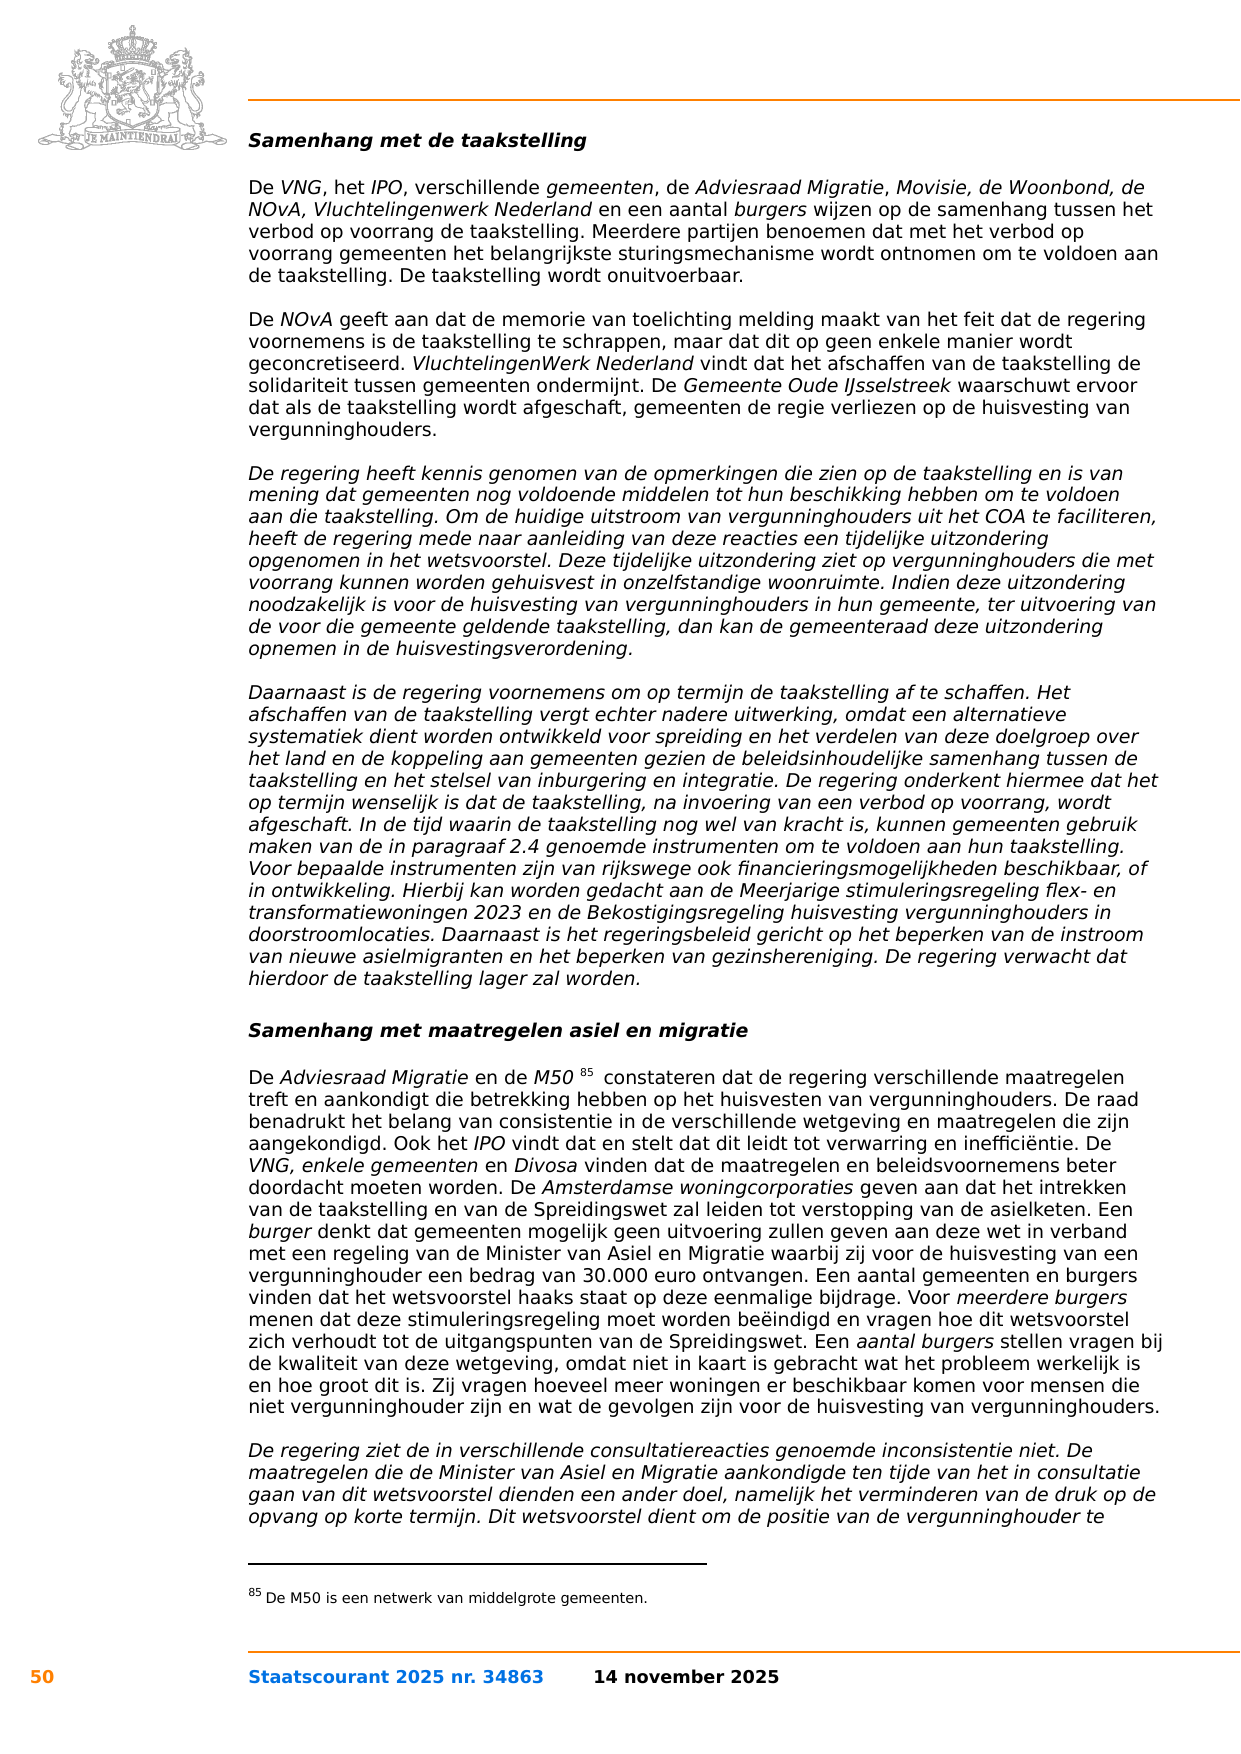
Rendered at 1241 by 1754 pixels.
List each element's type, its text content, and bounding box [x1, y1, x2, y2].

text De VNG, het IPO, verschillende gemeenten, de Adviesraad Migratie, Movisie, de Woonbond, de NOvA, Vluchtelingenwerk Nederland en een aantal burgers wijzen op de samenhang tussen het verbod op voorrang de taakstelling. Meerdere partijen benoemen dat met het verbod op voorrang gemeenten het belangrijkste sturingsmechanisme wordt ontnomen om te voldoen aan de taakstelling. De taakstelling wordt onuitvoerbaar. [248, 177, 1163, 287]
text De Adviesraad Migratie en de M50 constateren dat de regering verschillende maatregelen treft en aankondigt die betrekking hebben op het huisvesten van vergunninghouders. De raad benadrukt het belang van consistentie in de verschillende wetgeving en maatregelen die zijn aangekondigd. Ook het IPO vindt dat en stelt dat dit leidt tot verwarring en inefficiëntie. De VNG, enkele gemeenten en Divosa vinden dat de maatregelen en beleidsvoornemens beter doordacht moeten worden. De Amsterdamse woningcorporaties geven aan dat het intrekken van de taakstelling en van de Spreidingswet zal leiden tot verstopping van de asielketen. Een burger denkt dat gemeenten mogelijk geen uitvoering zullen geven aan deze wet in verband met een regeling van de Minister van Asiel en Migratie waarbij zij voor de huisvesting van een vergunninghouder een bedrag van 30.000 euro ontvangen. Een aantal gemeenten en burgers vinden dat het wetsvoorstel haaks staat op deze eenmalige bijdrage. Voor meerdere burgers menen dat deze stimuleringsregeling moet worden beëindigd en vragen hoe dit wetsvoorstel zich verhoudt tot de uitgangspunten van de Spreidingswet. Een aantal burgers stellen vragen bij de kwaliteit van deze wetgeving, omdat niet in kaart is gebracht wat het probleem werkelijk is en hoe groot dit is. Zij vragen hoeveel meer woningen er beschikbaar komen voor mensen die niet vergunninghouder zijn en wat de gevolgen zijn voor de huisvesting van vergunninghouders. [248, 1067, 1163, 1418]
text De NOvA geeft aan dat de memorie van toelichting melding maakt van het feit dat de regering voornemens is de taakstelling te schrappen, maar dat dit op geen enkele manier wordt geconcretiseerd. VluchtelingenWerk Nederland vindt dat het afschaffen van de taakstelling de solidariteit tussen gemeenten ondermijnt. De Gemeente Oude IJsselstreek waarschuwt ervoor dat als de taakstelling wordt afgeschaft, gemeenten de regie verliezen op de huisvesting van vergunninghouders. [248, 309, 1163, 441]
subtitle Samenhang met de taakstelling [248, 130, 1163, 152]
text De regering ziet de in verschillende consultatiereacties genoemde inconsistentie niet. De maatregelen die de Minister van Asiel en Migratie aankondigde ten tijde van het in consultatie gaan van dit wetsvoorstel dienden een ander doel, namelijk het verminderen van de druk op de opvang op korte termijn. Dit wetsvoorstel dient om de positie van de vergunninghouder te [248, 1440, 1163, 1528]
subtitle Samenhang met maatregelen asiel en migratie [248, 1020, 1163, 1042]
text Daarnaast is de regering voornemens om op termijn de taakstelling af te schaffen. Het afschaffen van de taakstelling vergt echter nadere uitwerking, omdat een alternatieve systematiek dient worden ontwikkeld voor spreiding en het verdelen van deze doelgroep over het land en de koppeling aan gemeenten gezien de beleidsinhoudelijke samenhang tussen de taakstelling en het stelsel van inburgering en integratie. De regering onderkent hiermee dat het op termijn wenselijk is dat de taakstelling, na invoering van een verbod op voorrang, wordt afgeschaft. In de tijd waarin de taakstelling nog wel van kracht is, kunnen gemeenten gebruik maken van de in paragraaf 2.4 genoemde instrumenten om te voldoen aan hun taakstelling. Voor bepaalde instrumenten zijn van rijkswege ook financieringsmogelijkheden beschikbaar, of in ontwikkeling. Hierbij kan worden gedacht aan de Meerjarige stimuleringsregeling flex- en transformatiewoningen 2023 en de Bekostigingsregeling huisvesting vergunninghouders in doorstroomlocaties. Daarnaast is het regeringsbeleid gericht op het beperken van de instroom van nieuwe asielmigranten en het beperken van gezinshereniging. De regering verwacht dat hierdoor de taakstelling lager zal worden. [248, 682, 1163, 990]
picture [38, 25, 227, 150]
text De regering heeft kennis genomen van de opmerkingen die zien op de taakstelling en is van mening dat gemeenten nog voldoende middelen tot hun beschikking hebben om te voldoen aan die taakstelling. Om de huidige uitstroom van vergunninghouders uit het COA te faciliteren, heeft de regering mede naar aanleiding van deze reacties een tijdelijke uitzondering opgenomen in het wetsvoorstel. Deze tijdelijke uitzondering ziet op vergunninghouders die met voorrang kunnen worden gehuisvest in onzelfstandige woonruimte. Indien deze uitzondering noodzakelijk is voor de huisvesting van vergunninghouders in hun gemeente, ter uitvoering van de voor die gemeente geldende taakstelling, dan kan de gemeenteraad deze uitzondering opnemen in de huisvestingsverordening. [248, 462, 1163, 660]
text De M50 is een netwerk van middelgrote gemeenten. [248, 1586, 1163, 1608]
